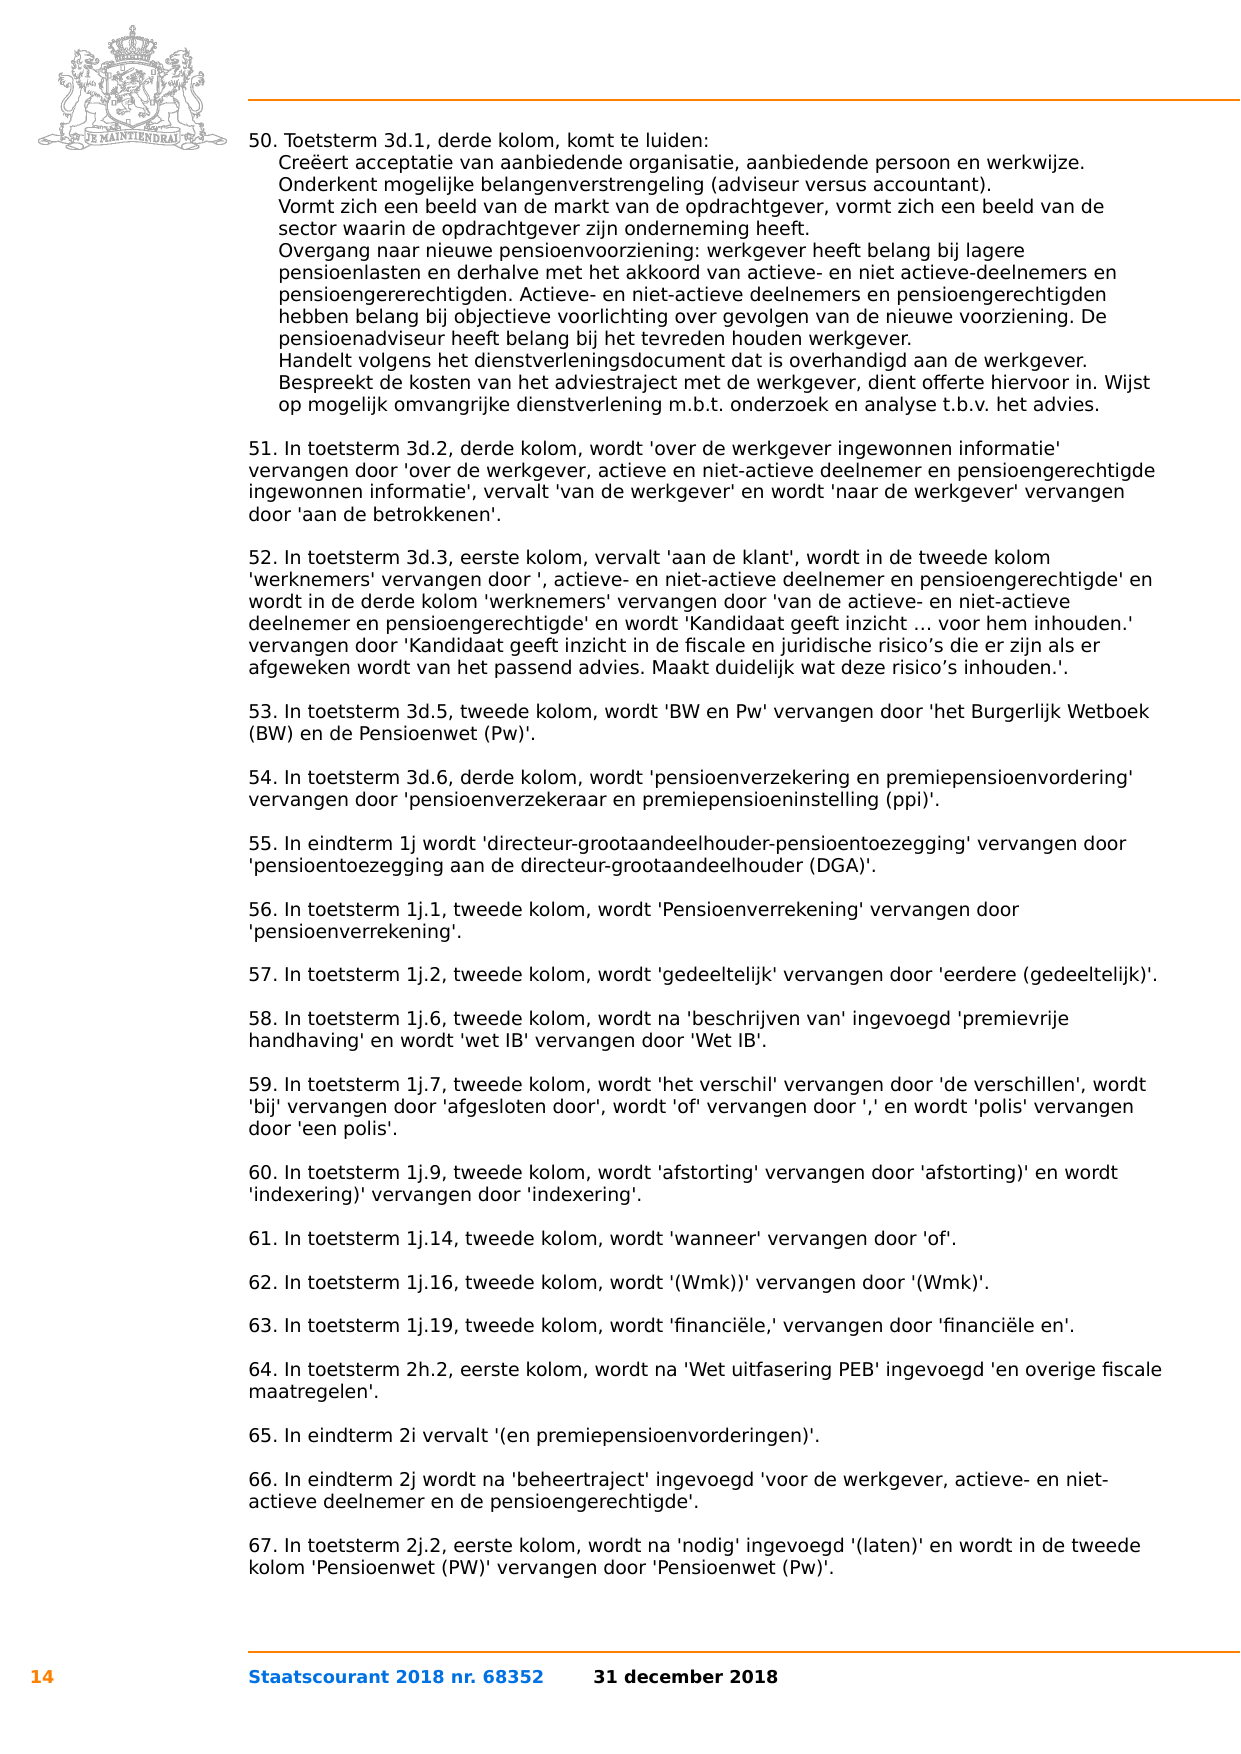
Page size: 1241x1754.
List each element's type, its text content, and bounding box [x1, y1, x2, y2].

text Bespreekt de kosten van het adviestraject met de werkgever, dient offerte hiervoor in. Wijst op mogelijk omvangrijke dienstverlening m.b.t. onderzoek en analyse t.b.v. het advies. [278, 372, 1163, 416]
text 66. In eindterm 2j wordt na 'beheertraject' ingevoegd 'voor de werkgever, actieve- en niet-actieve deelnemer en de pensioengerechtigde'. [248, 1469, 1163, 1513]
text 61. In toetsterm 1j.14, tweede kolom, wordt 'wanneer' vervangen door 'of'. [248, 1228, 1163, 1250]
picture [38, 25, 227, 150]
text 51. In toetsterm 3d.2, derde kolom, wordt 'over de werkgever ingewonnen informatie' vervangen door 'over de werkgever, actieve en niet-actieve deelnemer en pensioengerechtigde ingewonnen informatie', vervalt 'van de werkgever' en wordt 'naar de werkgever' vervangen door 'aan de betrokkenen'. [248, 437, 1163, 525]
text Overgang naar nieuwe pensioenvoorziening: werkgever heeft belang bij lagere pensioenlasten en derhalve met het akkoord van actieve- en niet actieve-deelnemers en pensioengererechtigden. Actieve- en niet-actieve deelnemers en pensioengerechtigden hebben belang bij objectieve voorlichting over gevolgen van de nieuwe voorziening. De pensioenadviseur heeft belang bij het tevreden houden werkgever. [278, 240, 1163, 350]
text 62. In toetsterm 1j.16, tweede kolom, wordt '(Wmk))' vervangen door '(Wmk)'. [248, 1272, 1163, 1293]
text 54. In toetsterm 3d.6, derde kolom, wordt 'pensioenverzekering en premiepensioenvordering' vervangen door 'pensioenverzekeraar en premiepensioeninstelling (ppi)'. [248, 767, 1163, 811]
text 65. In eindterm 2i vervalt '(en premiepensioenvorderingen)'. [248, 1425, 1163, 1447]
text 64. In toetsterm 2h.2, eerste kolom, wordt na 'Wet uitfasering PEB' ingevoegd 'en overige fiscale maatregelen'. [248, 1359, 1163, 1403]
text 53. In toetsterm 3d.5, tweede kolom, wordt 'BW en Pw' vervangen door 'het Burgerlijk Wetboek (BW) en de Pensioenwet (Pw)'. [248, 701, 1163, 745]
text 60. In toetsterm 1j.9, tweede kolom, wordt 'afstorting' vervangen door 'afstorting)' en wordt 'indexering)' vervangen door 'indexering'. [248, 1162, 1163, 1206]
text 50. Toetsterm 3d.1, derde kolom, komt te luiden: [248, 130, 1163, 152]
text 63. In toetsterm 1j.19, tweede kolom, wordt 'financiële,' vervangen door 'financiële en'. [248, 1315, 1163, 1337]
text 58. In toetsterm 1j.6, tweede kolom, wordt na 'beschrijven van' ingevoegd 'premievrije handhaving' en wordt 'wet IB' vervangen door 'Wet IB'. [248, 1008, 1163, 1052]
text 52. In toetsterm 3d.3, eerste kolom, vervalt 'aan de klant', wordt in de tweede kolom 'werknemers' vervangen door ', actieve- en niet-actieve deelnemer en pensioengerechtigde' en wordt in de derde kolom 'werknemers' vervangen door 'van de actieve- en niet-actieve deelnemer en pensioengerechtigde' en wordt 'Kandidaat geeft inzicht … voor hem inhouden.' vervangen door 'Kandidaat geeft inzicht in de fiscale en juridische risico’s die er zijn als er afgeweken wordt van het passend advies. Maakt duidelijk wat deze risico’s inhouden.'. [248, 547, 1163, 679]
text Creëert acceptatie van aanbiedende organisatie, aanbiedende persoon en werkwijze. Onderkent mogelijke belangenverstrengeling (adviseur versus accountant). [278, 152, 1163, 196]
text Vormt zich een beeld van de markt van de opdrachtgever, vormt zich een beeld van de sector waarin de opdrachtgever zijn onderneming heeft. [278, 196, 1163, 240]
text Handelt volgens het dienstverleningsdocument dat is overhandigd aan de werkgever. [278, 350, 1163, 372]
text 56. In toetsterm 1j.1, tweede kolom, wordt 'Pensioenverrekening' vervangen door 'pensioenverrekening'. [248, 898, 1163, 942]
text 67. In toetsterm 2j.2, eerste kolom, wordt na 'nodig' ingevoegd '(laten)' en wordt in de tweede kolom 'Pensioenwet (PW)' vervangen door 'Pensioenwet (Pw)'. [248, 1535, 1163, 1579]
text 57. In toetsterm 1j.2, tweede kolom, wordt 'gedeeltelijk' vervangen door 'eerdere (gedeeltelijk)'. [248, 964, 1163, 986]
text 59. In toetsterm 1j.7, tweede kolom, wordt 'het verschil' vervangen door 'de verschillen', wordt 'bij' vervangen door 'afgesloten door', wordt 'of' vervangen door ',' en wordt 'polis' vervangen door 'een polis'. [248, 1074, 1163, 1140]
text 55. In eindterm 1j wordt 'directeur-grootaandeelhouder-pensioentoezegging' vervangen door 'pensioentoezegging aan de directeur-grootaandeelhouder (DGA)'. [248, 833, 1163, 877]
